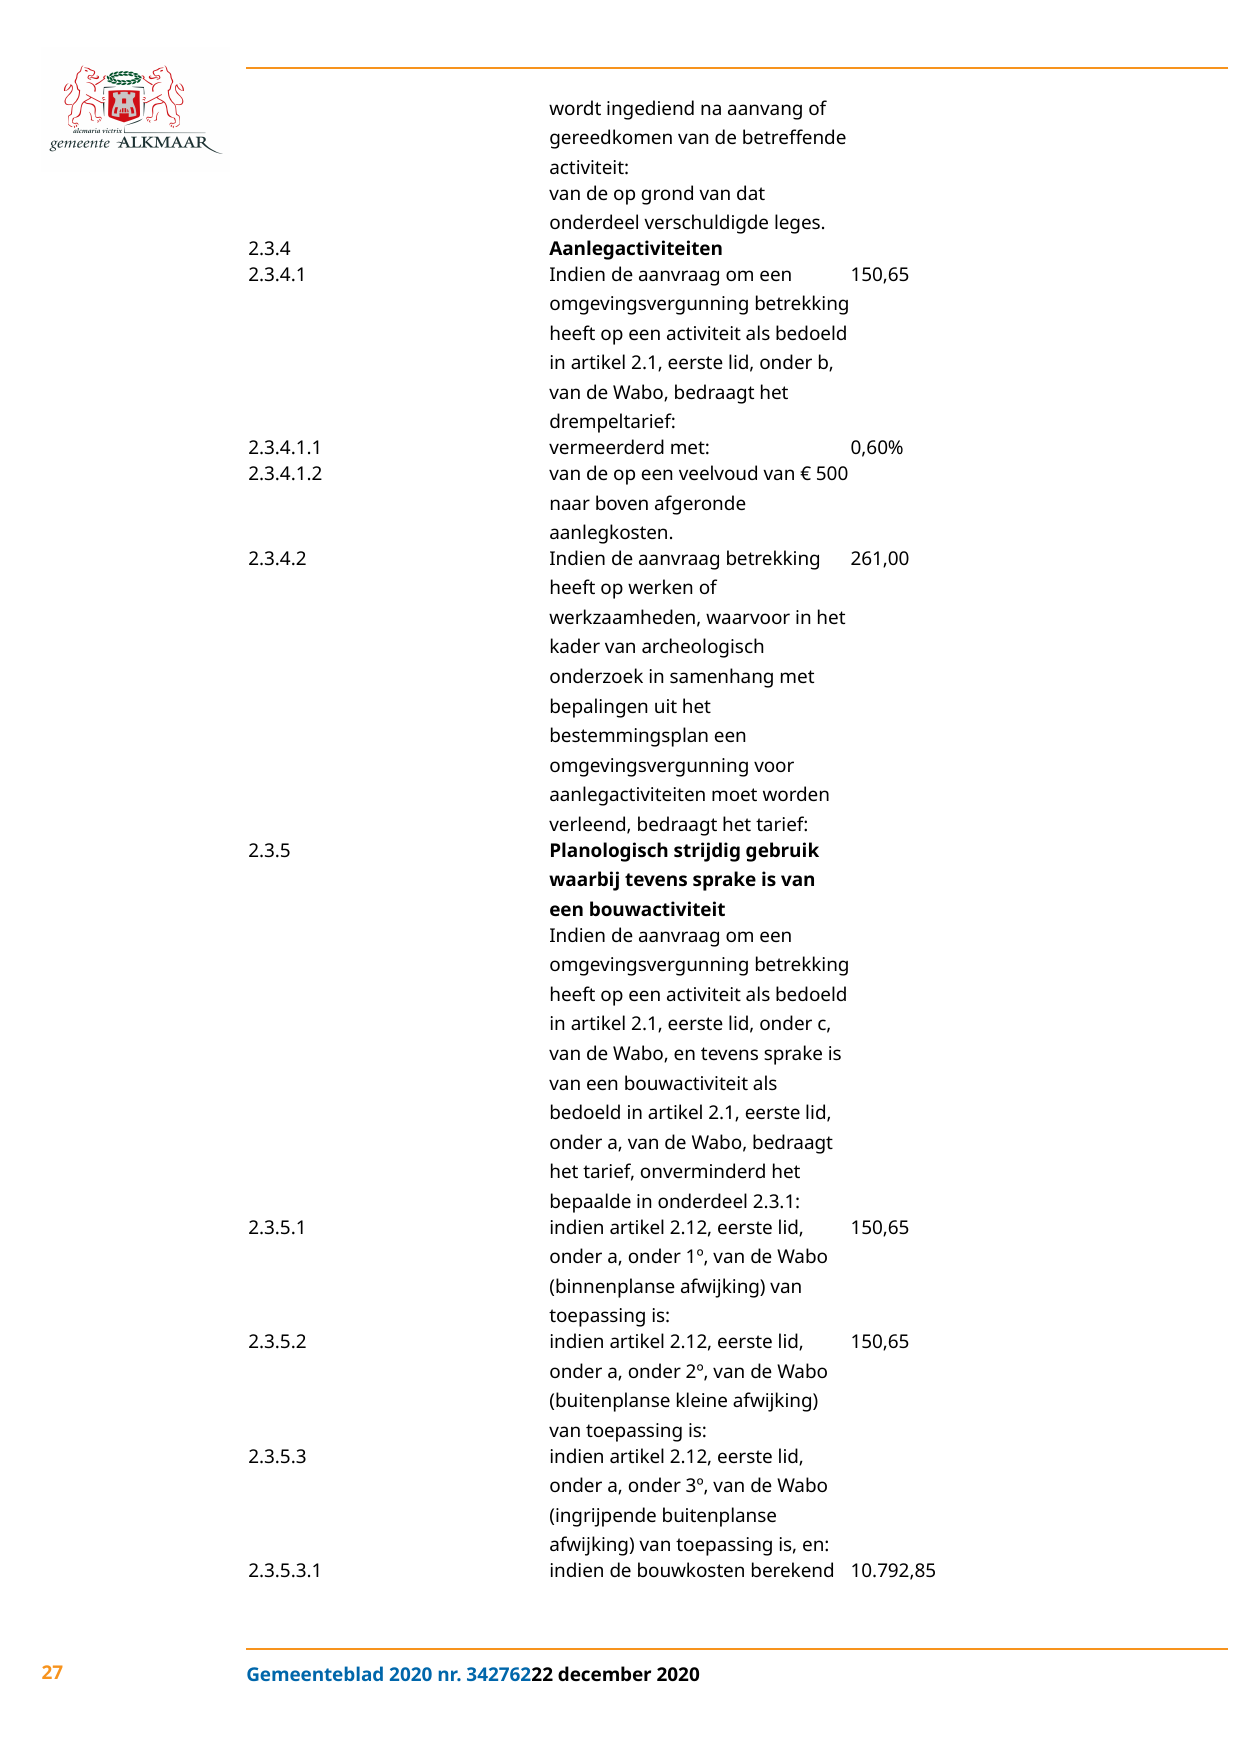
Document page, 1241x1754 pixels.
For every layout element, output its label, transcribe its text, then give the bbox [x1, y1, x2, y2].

table_cell 2.3.4.1.2 [248, 460, 549, 545]
table_cell vermeerderd met: [549, 434, 850, 460]
table_cell 2.3.4.2 [248, 545, 549, 837]
table_cell 2.3.5.2 [248, 1328, 549, 1443]
table_cell Indien de aanvraag betrekking heeft op werken of werkzaamheden, waarvoor in het kader van archeologisch onderzoek in samenhang met bepalingen uit het bestemmingsplan een omgevingsvergunning voor aanlegactiviteiten moet worden verleend, bedraagt het tarief: [549, 545, 850, 837]
table_cell [248, 180, 549, 235]
table_cell 2.3.4 [248, 235, 549, 261]
table_cell [850, 1443, 1152, 1557]
table_cell 2.3.5.1 [248, 1214, 549, 1328]
table_cell 2.3.4.1.1 [248, 434, 549, 460]
table_cell indien de bouwkosten berekend [549, 1557, 850, 1583]
table_cell wordt ingediend na aanvang of gereedkomen van de betreffende activiteit: [549, 95, 850, 180]
table_cell 0,60% [850, 434, 1152, 460]
picture [41, 47, 231, 172]
table_cell [850, 460, 1152, 545]
table_cell 261,00 [850, 545, 1152, 837]
table_cell van de op grond van dat onderdeel verschuldigde leges. [549, 180, 850, 235]
table_cell 150,65 [850, 1328, 1152, 1443]
table_cell 2.3.5.3 [248, 1443, 549, 1557]
table_cell [850, 95, 1152, 180]
table_cell [248, 922, 549, 1214]
table_cell Indien de aanvraag om een omgevingsvergunning betrekking heeft op een activiteit als bedoeld in artikel 2.1, eerste lid, onder b, van de Wabo, bedraagt het drempeltarief: [549, 261, 850, 434]
table_cell 150,65 [850, 261, 1152, 434]
table_cell [850, 180, 1152, 235]
table_cell 2.3.5 [248, 837, 549, 922]
table_cell Planologisch strijdig gebruik waarbij tevens sprake is van een bouwactiviteit [549, 837, 850, 922]
table_cell [850, 235, 1152, 261]
table_cell Aanlegactiviteiten [549, 235, 850, 261]
table_cell indien artikel 2.12, eerste lid, onder a, onder 1º, van de Wabo (binnenplanse afwijking) van toepassing is: [549, 1214, 850, 1328]
table_cell Indien de aanvraag om een omgevingsvergunning betrekking heeft op een activiteit als bedoeld in artikel 2.1, eerste lid, onder c, van de Wabo, en tevens sprake is van een bouwactiviteit als bedoeld in artikel 2.1, eerste lid, onder a, van de Wabo, bedraagt het tarief, onverminderd het bepaalde in onderdeel 2.3.1: [549, 922, 850, 1214]
table_cell [248, 95, 549, 180]
table_cell [850, 922, 1152, 1214]
table_cell 2.3.5.3.1 [248, 1557, 549, 1583]
table_cell van de op een veelvoud van € 500 naar boven afgeronde aanlegkosten. [549, 460, 850, 545]
table_cell [850, 837, 1152, 922]
table_cell 2.3.4.1 [248, 261, 549, 434]
table_cell indien artikel 2.12, eerste lid, onder a, onder 3º, van de Wabo (ingrijpende buitenplanse afwijking) van toepassing is, en: [549, 1443, 850, 1557]
table_cell indien artikel 2.12, eerste lid, onder a, onder 2º, van de Wabo (buitenplanse kleine afwijking) van toepassing is: [549, 1328, 850, 1443]
table_cell 150,65 [850, 1214, 1152, 1328]
table_cell 10.792,85 [850, 1557, 1152, 1583]
